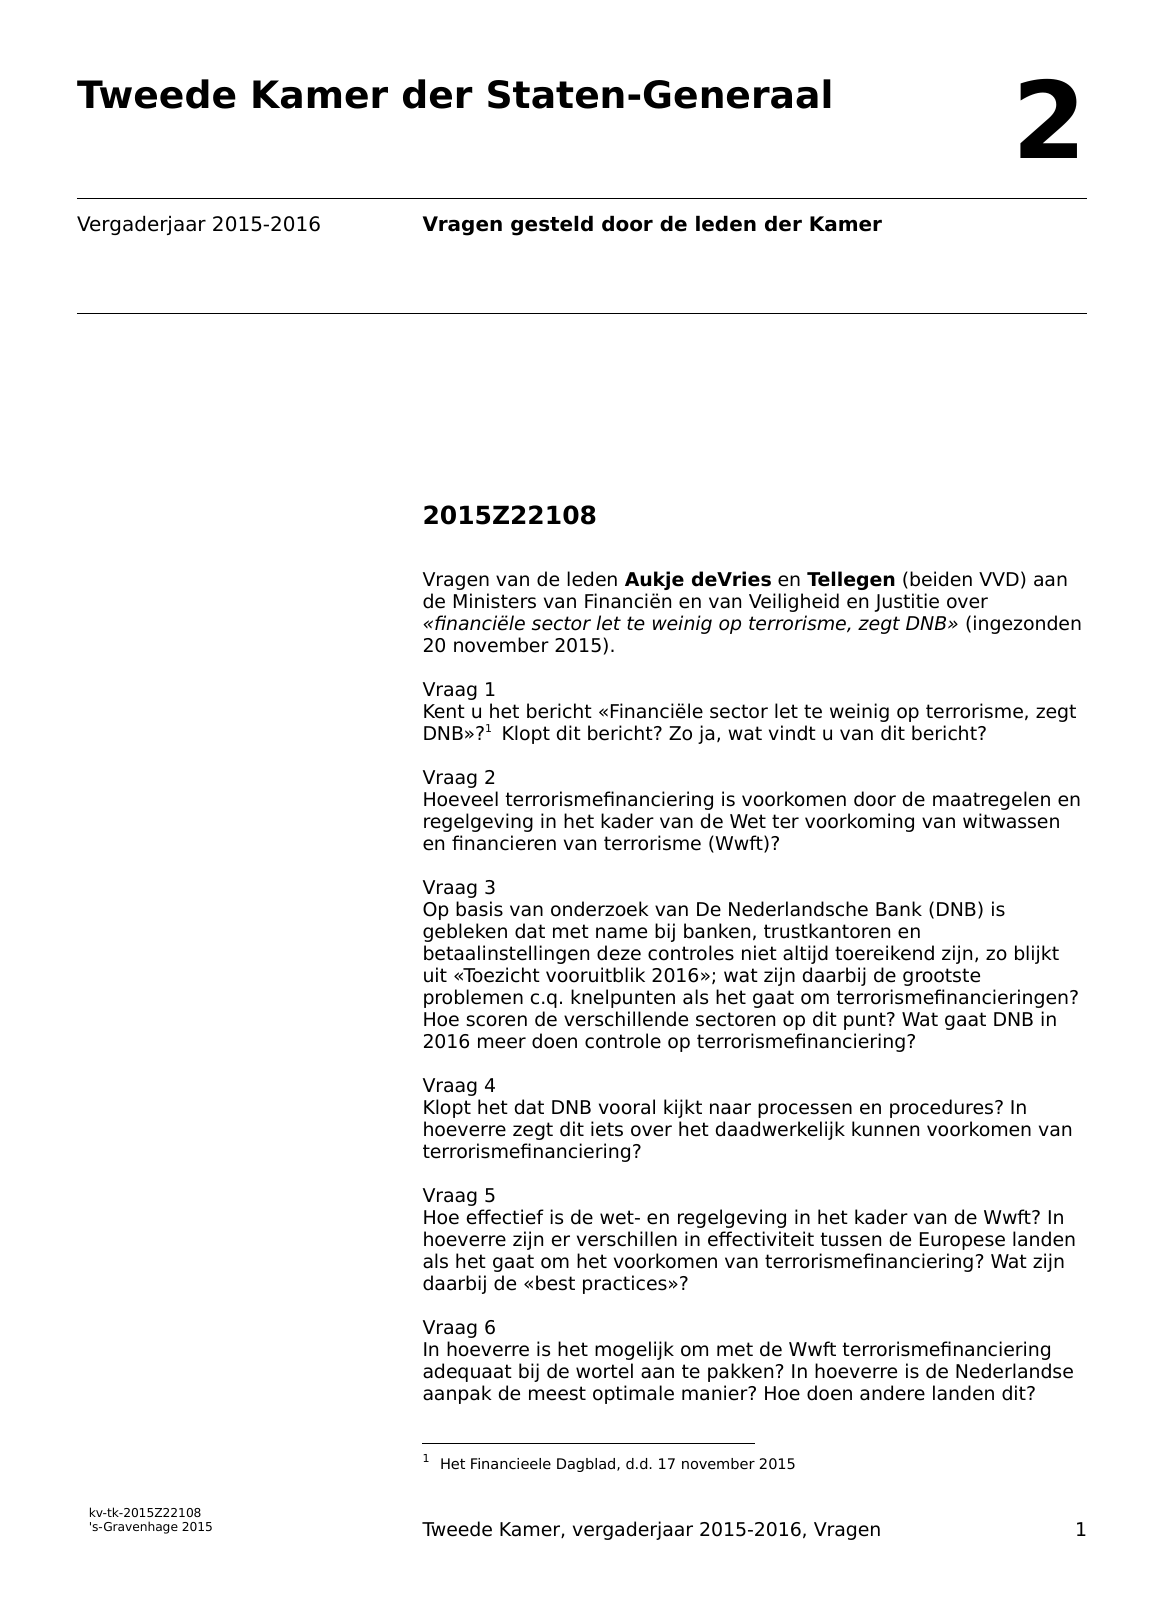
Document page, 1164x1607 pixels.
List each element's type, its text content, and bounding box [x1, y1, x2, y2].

text Hoe effectief is de wet- en regelgeving in het kader van de Wwft? In hoeverre zijn er verschillen in effectiviteit tussen de Europese landen als het gaat om het voorkomen van terrorismefinanciering? Wat zijn daarbij de «best practices»? [422, 1207, 1087, 1295]
text Vraag 1 [422, 679, 1087, 701]
text Klopt het dat DNB vooral kijkt naar processen en procedures? In hoeverre zegt dit iets over het daadwerkelijk kunnen voorkomen van terrorismefinanciering? [422, 1097, 1087, 1163]
text Vraag 2 [422, 767, 1087, 789]
text kv-tk-2015Z22108 [88, 1506, 323, 1520]
table_header 2 [886, 59, 1087, 198]
text In hoeverre is het mogelijk om met de Wwft terrorismefinanciering adequaat bij de wortel aan te pakken? In hoeverre is de Nederlandse aanpak de meest optimale manier? Hoe doen andere landen dit? [422, 1339, 1087, 1405]
text Op basis van onderzoek van De Nederlandsche Bank (DNB) is gebleken dat met name bij banken, trustkantoren en betaalinstellingen deze controles niet altijd toereikend zijn, zo blijkt uit «Toezicht vooruitblik 2016»; wat zijn daarbij de grootste problemen c.q. knelpunten als het gaat om terrorismefinancieringen? Hoe scoren de verschillende sectoren op dit punt? Wat gaat DNB in 2016 meer doen controle op terrorismefinanciering? [422, 899, 1087, 1053]
text Vraag 6 [422, 1317, 1087, 1339]
table_header Tweede Kamer der Staten-Generaal [77, 59, 886, 198]
text Vraag 3 [422, 877, 1087, 899]
text Het Financieele Dagblad, d.d. 17 november 2015 [422, 1452, 1087, 1474]
text 2015Z22108 [422, 501, 1087, 531]
text Vraag 4 [422, 1075, 1087, 1097]
table_cell Vragen gesteld door de leden der Kamer [422, 199, 1087, 313]
text Vraag 5 [422, 1185, 1087, 1207]
text Vragen van de leden Aukje deVries en Tellegen (beiden VVD) aan de Ministers van Financiën en van Veiligheid en Justitie over «financiële sector let te weinig op terrorisme, zegt DNB» (ingezonden 20 november 2015). [422, 569, 1087, 657]
text Hoeveel terrorismefinanciering is voorkomen door de maatregelen en regelgeving in het kader van de Wet ter voorkoming van witwassen en financieren van terrorisme (Wwft)? [422, 789, 1087, 855]
text Kent u het bericht «Financiële sector let te weinig op terrorisme, zegt DNB»? Klopt dit bericht? Zo ja, wat vindt u van dit bericht? [422, 701, 1087, 745]
table_cell Vergaderjaar 2015-2016 [77, 199, 422, 313]
text 's-Gravenhage 2015 [88, 1520, 323, 1534]
